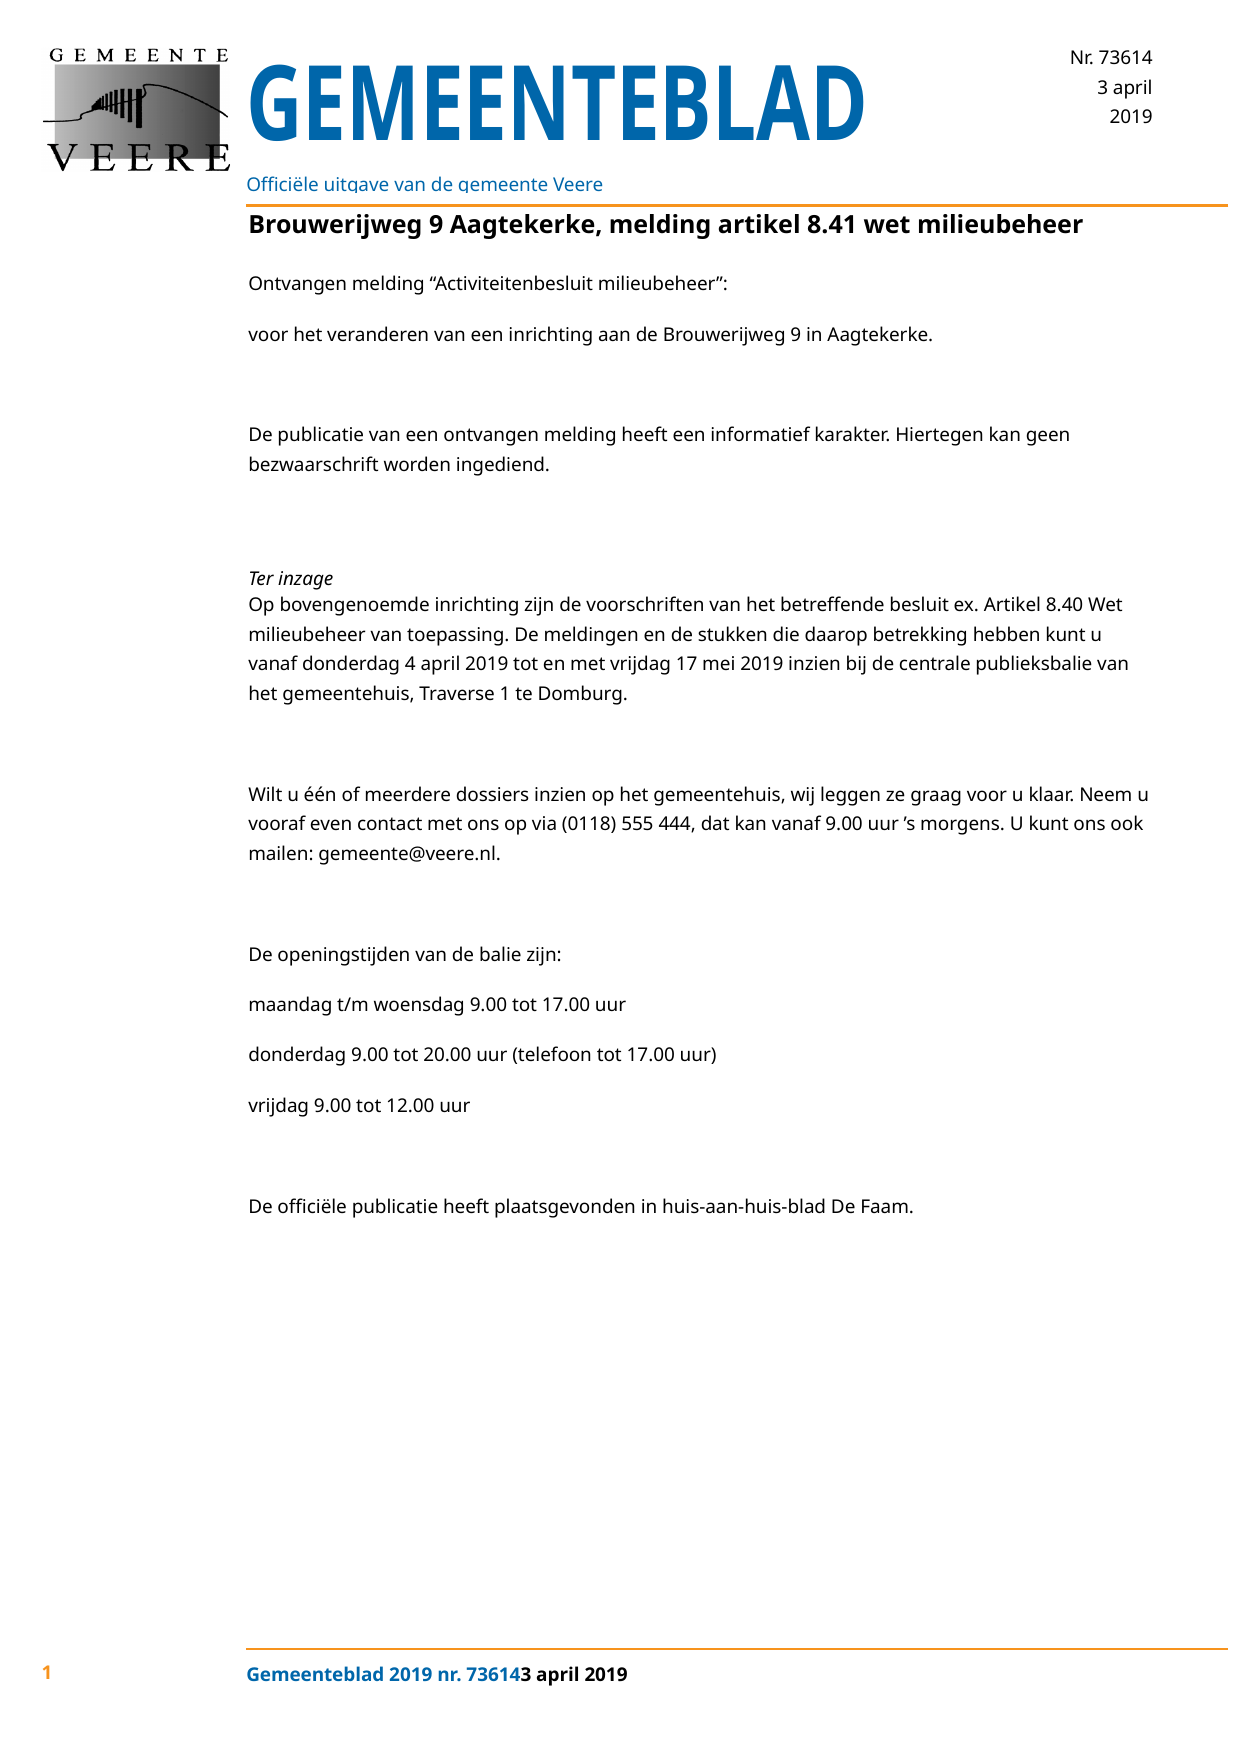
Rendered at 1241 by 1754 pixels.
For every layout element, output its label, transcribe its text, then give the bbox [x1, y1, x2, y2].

text Op bovengenoemde inrichting zijn de voorschriften van het betreffende besluit ex. Artikel 8.40 Wet milieubeheer van toepassing. De meldingen en de stukken die daarop betrekking hebben kunt u vanaf donderdag 4 april 2019 tot en met vrijdag 17 mei 2019 inzien bij de centrale publieksbalie van het gemeentehuis, Traverse 1 te Domburg. [248, 591, 1152, 706]
text Wilt u één of meerdere dossiers inzien op het gemeentehuis, wij leggen ze graag voor u klaar. Neem u vooraf even contact met ons op via (0118) 555 444, dat kan vanaf 9.00 uur ’s morgens. U kunt ons ook mailen: gemeente@veere.nl. [248, 781, 1152, 866]
text Ontvangen melding “Activiteitenbesluit milieubeheer”: [248, 270, 1152, 296]
text vrijdag 9.00 tot 12.00 uur [248, 1092, 1152, 1118]
text maandag t/m woensdag 9.00 tot 17.00 uur [248, 991, 1152, 1017]
text Brouwerijweg 9 Aagtekerke, melding artikel 8.41 wet milieubeheer [248, 207, 1152, 241]
picture [41, 47, 231, 172]
text voor het veranderen van een inrichting aan de Brouwerijweg 9 in Aagtekerke. [248, 321, 1152, 346]
text Ter inzage [248, 566, 1152, 591]
text De openingstijden van de balie zijn: [248, 941, 1152, 967]
text donderdag 9.00 tot 20.00 uur (telefoon tot 17.00 uur) [248, 1042, 1152, 1067]
text De publicatie van een ontvangen melding heeft een informatief karakter. Hiertegen kan geen bezwaarschrift worden ingediend. [248, 422, 1152, 477]
text De officiële publicatie heeft plaatsgevonden in huis-aan-huis-blad De Faam. [248, 1193, 1152, 1219]
